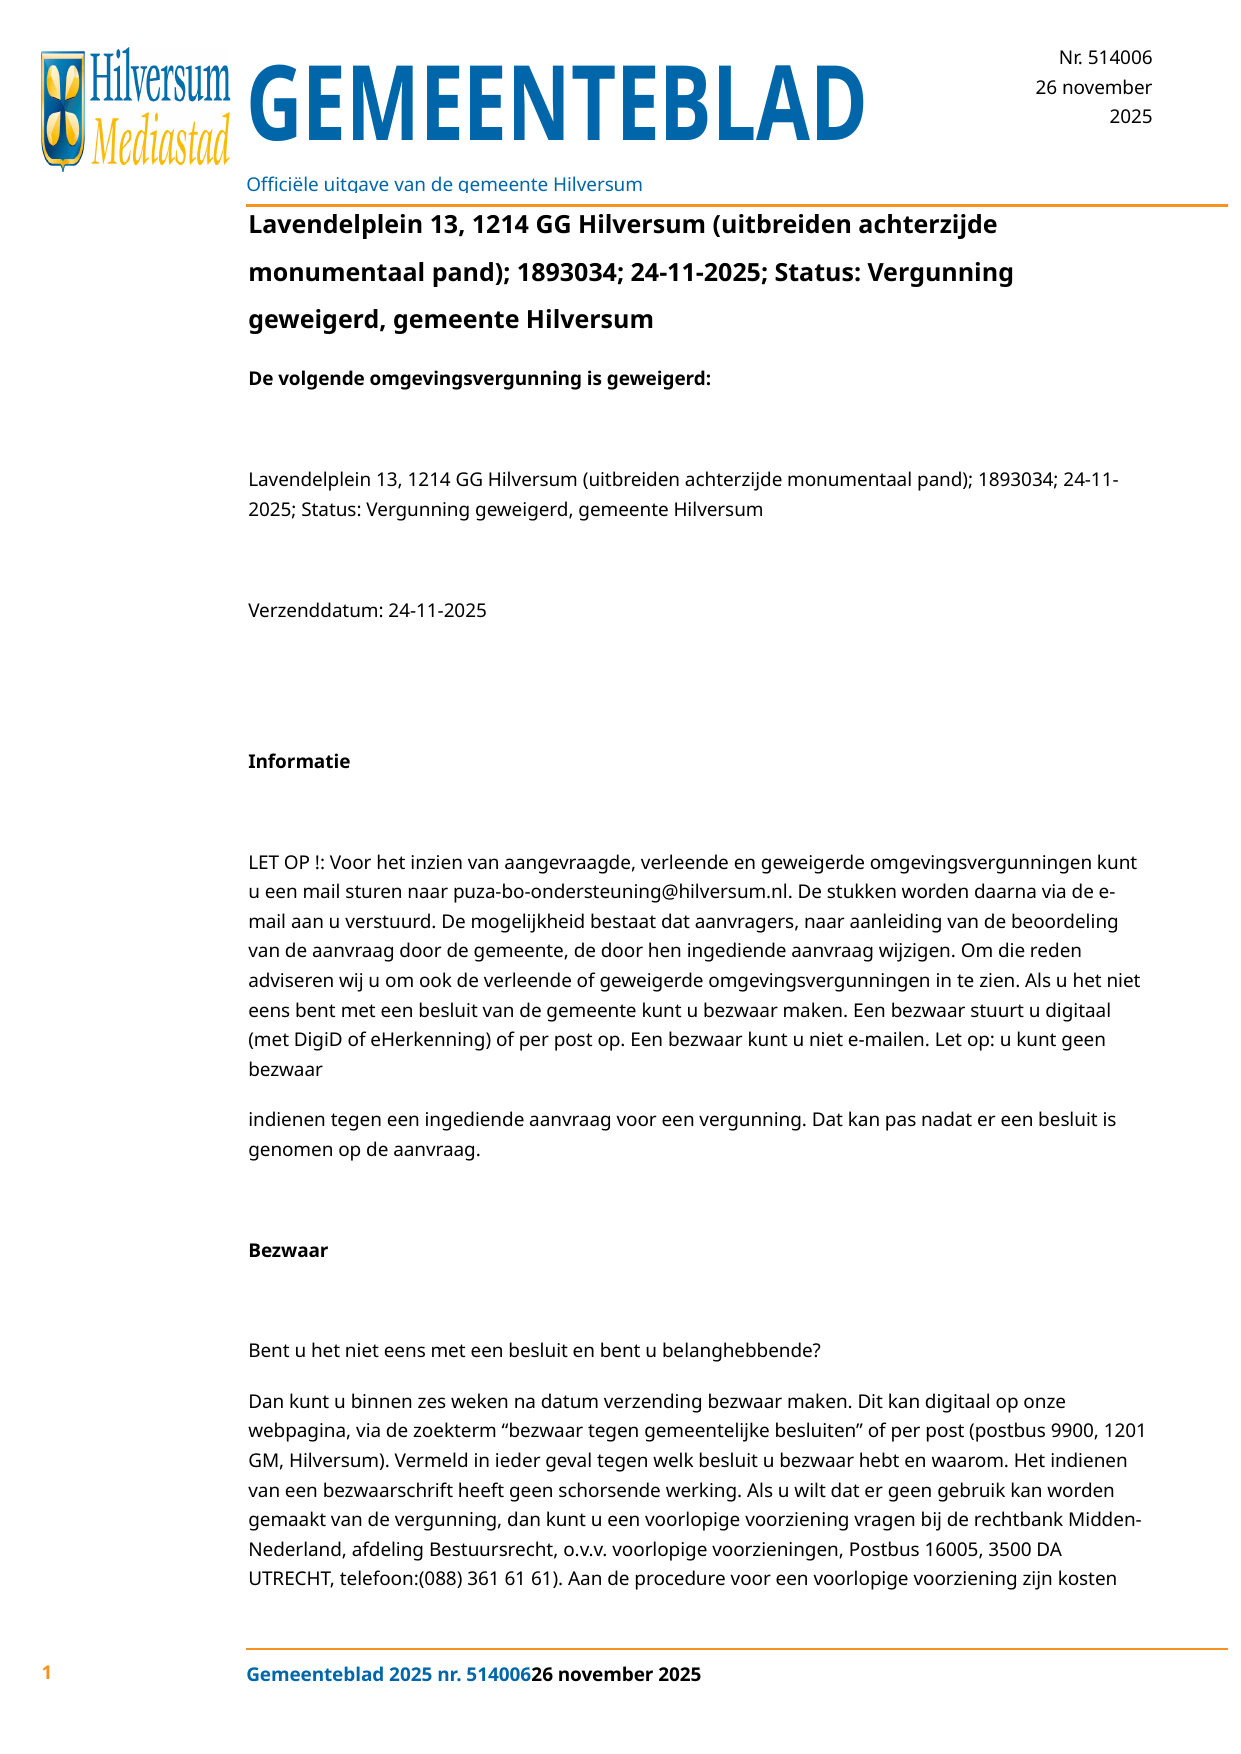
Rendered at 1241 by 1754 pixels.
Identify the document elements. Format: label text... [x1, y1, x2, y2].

text Bezwaar [248, 1237, 1152, 1262]
text indienen tegen een ingediende aanvraag voor een vergunning. Dat kan pas nadat er een besluit is genomen op de aanvraag. [248, 1106, 1152, 1162]
text Lavendelplein 13, 1214 GG Hilversum (uitbreiden achterzijde monumentaal pand); 1893034; 24-11-2025; Status: Vergunning geweigerd, gemeente Hilversum [248, 207, 1152, 336]
text Bent u het niet eens met een besluit en bent u belanghebbende? [248, 1338, 1152, 1363]
text Dan kunt u binnen zes weken na datum verzending bezwaar maken. Dit kan digitaal op onze webpagina, via de zoekterm “bezwaar tegen gemeentelijke besluiten” of per post (postbus 9900, 1201 GM, Hilversum). Vermeld in ieder geval tegen welk besluit u bezwaar hebt en waarom. Het indienen van een bezwaarschrift heeft geen schorsende werking. Als u wilt dat er geen gebruik kan worden gemaakt van de vergunning, dan kunt u een voorlopige voorziening vragen bij de rechtbank Midden-Nederland, afdeling Bestuursrecht, o.v.v. voorlopige voorzieningen, Postbus 16005, 3500 DA UTRECHT, telefoon:(088) 361 61 61). Aan de procedure voor een voorlopige voorziening zijn kosten [248, 1388, 1152, 1591]
text Informatie [248, 748, 1152, 774]
text LET OP !: Voor het inzien van aangevraagde, verleende en geweigerde omgevingsvergunningen kunt u een mail sturen naar puza-bo-ondersteuning@hilversum.nl. De stukken worden daarna via de e-mail aan u verstuurd. De mogelijkheid bestaat dat aanvragers, naar aanleiding van de beoordeling van de aanvraag door de gemeente, de door hen ingediende aanvraag wijzigen. Om die reden adviseren wij u om ook de verleende of geweigerde omgevingsvergunningen in te zien. Als u het niet eens bent met een besluit van de gemeente kunt u bezwaar maken. Een bezwaar stuurt u digitaal (met DigiD of eHerkenning) of per post op. Een bezwaar kunt u niet e-mailen. Let op: u kunt geen bezwaar [248, 849, 1152, 1082]
text Verzenddatum: 24-11-2025 [248, 597, 1152, 622]
text De volgende omgevingsvergunning is geweigerd: [248, 366, 1152, 391]
picture [41, 47, 231, 172]
text Lavendelplein 13, 1214 GG Hilversum (uitbreiden achterzijde monumentaal pand); 1893034; 24-11-2025; Status: Vergunning geweigerd, gemeente Hilversum [248, 466, 1152, 522]
